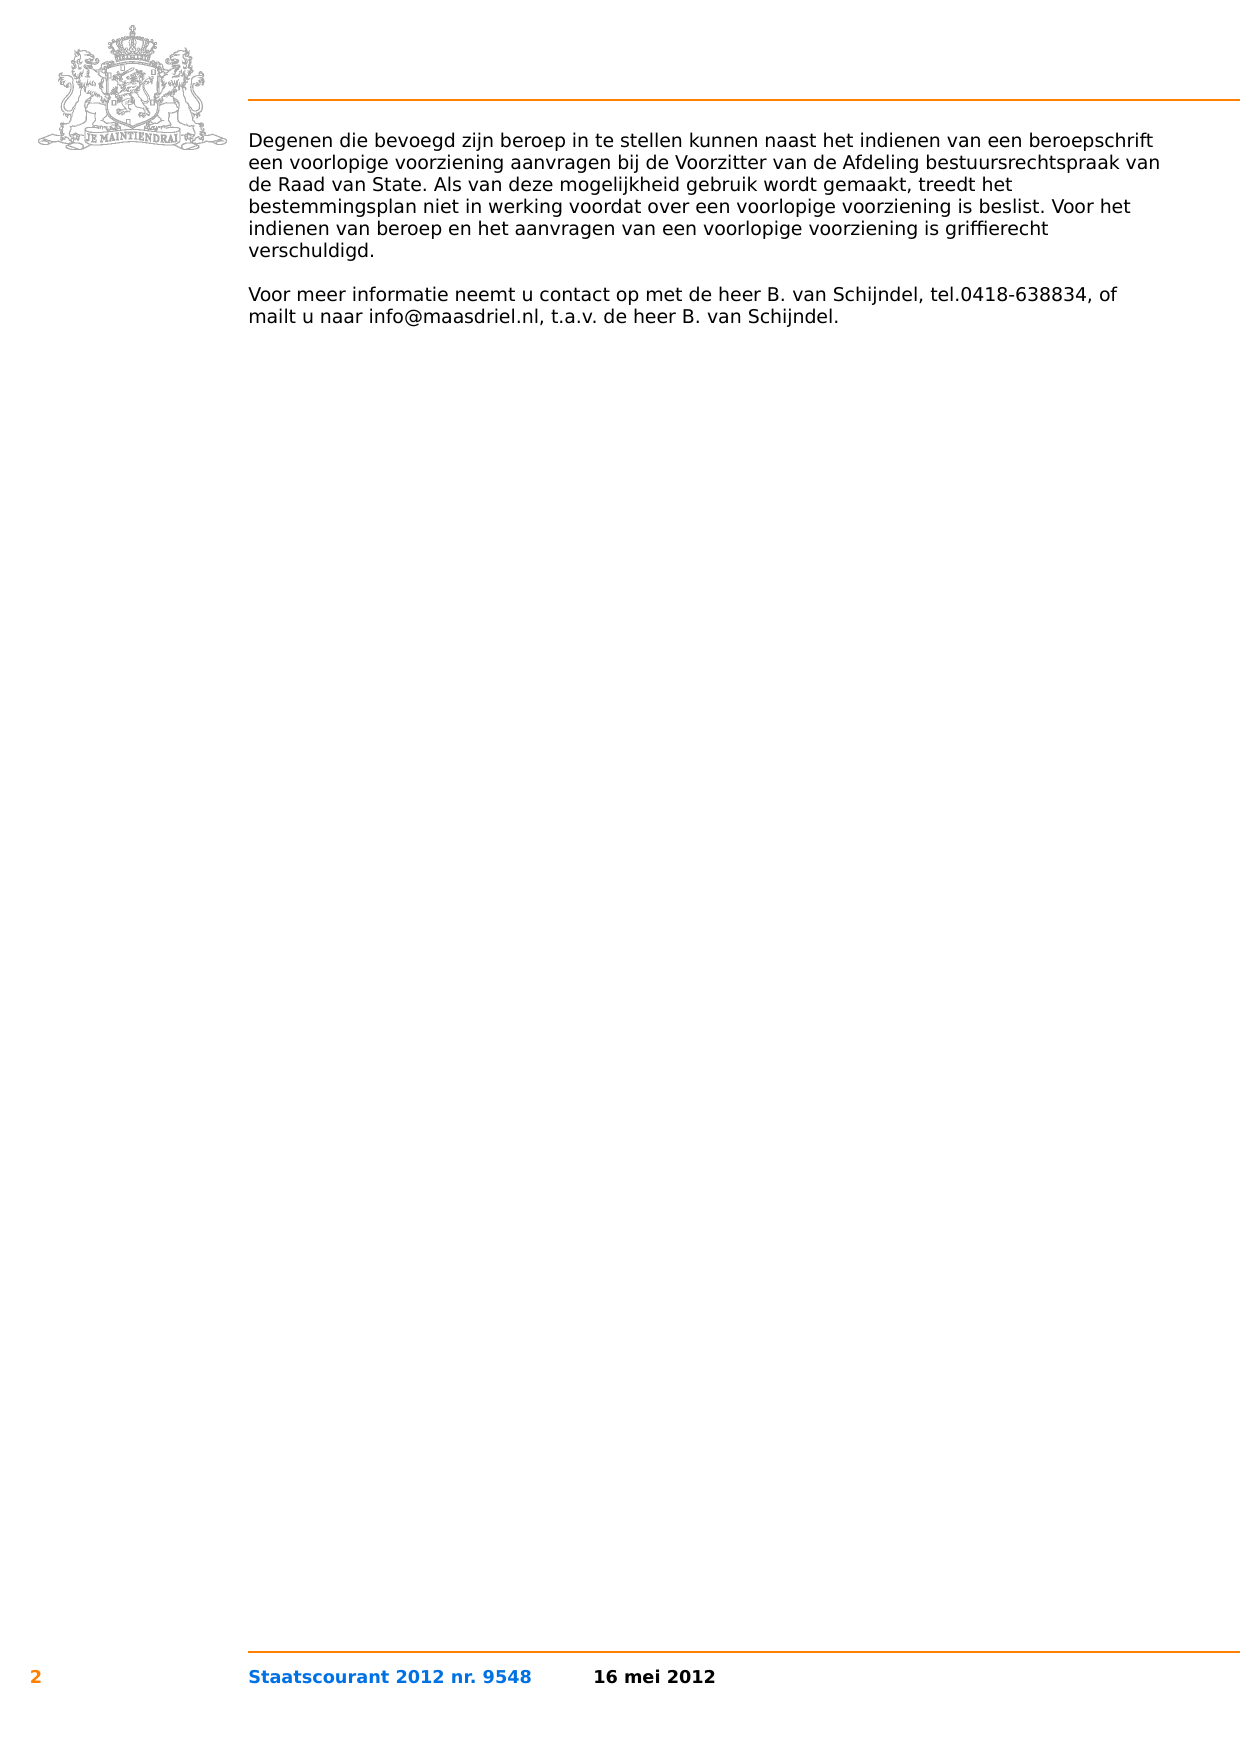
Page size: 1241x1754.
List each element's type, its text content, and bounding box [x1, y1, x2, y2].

picture [38, 25, 227, 150]
text Voor meer informatie neemt u contact op met de heer B. van Schijndel, tel.0418-638834, of mailt u naar info@maasdriel.nl, t.a.v. de heer B. van Schijndel. [248, 284, 1163, 328]
text Degenen die bevoegd zijn beroep in te stellen kunnen naast het indienen van een beroepschrift een voorlopige voorziening aanvragen bij de Voorzitter van de Afdeling bestuursrechtspraak van de Raad van State. Als van deze mogelijkheid gebruik wordt gemaakt, treedt het bestemmingsplan niet in werking voordat over een voorlopige voorziening is beslist. Voor het indienen van beroep en het aanvragen van een voorlopige voorziening is griffierecht verschuldigd. [248, 130, 1163, 262]
